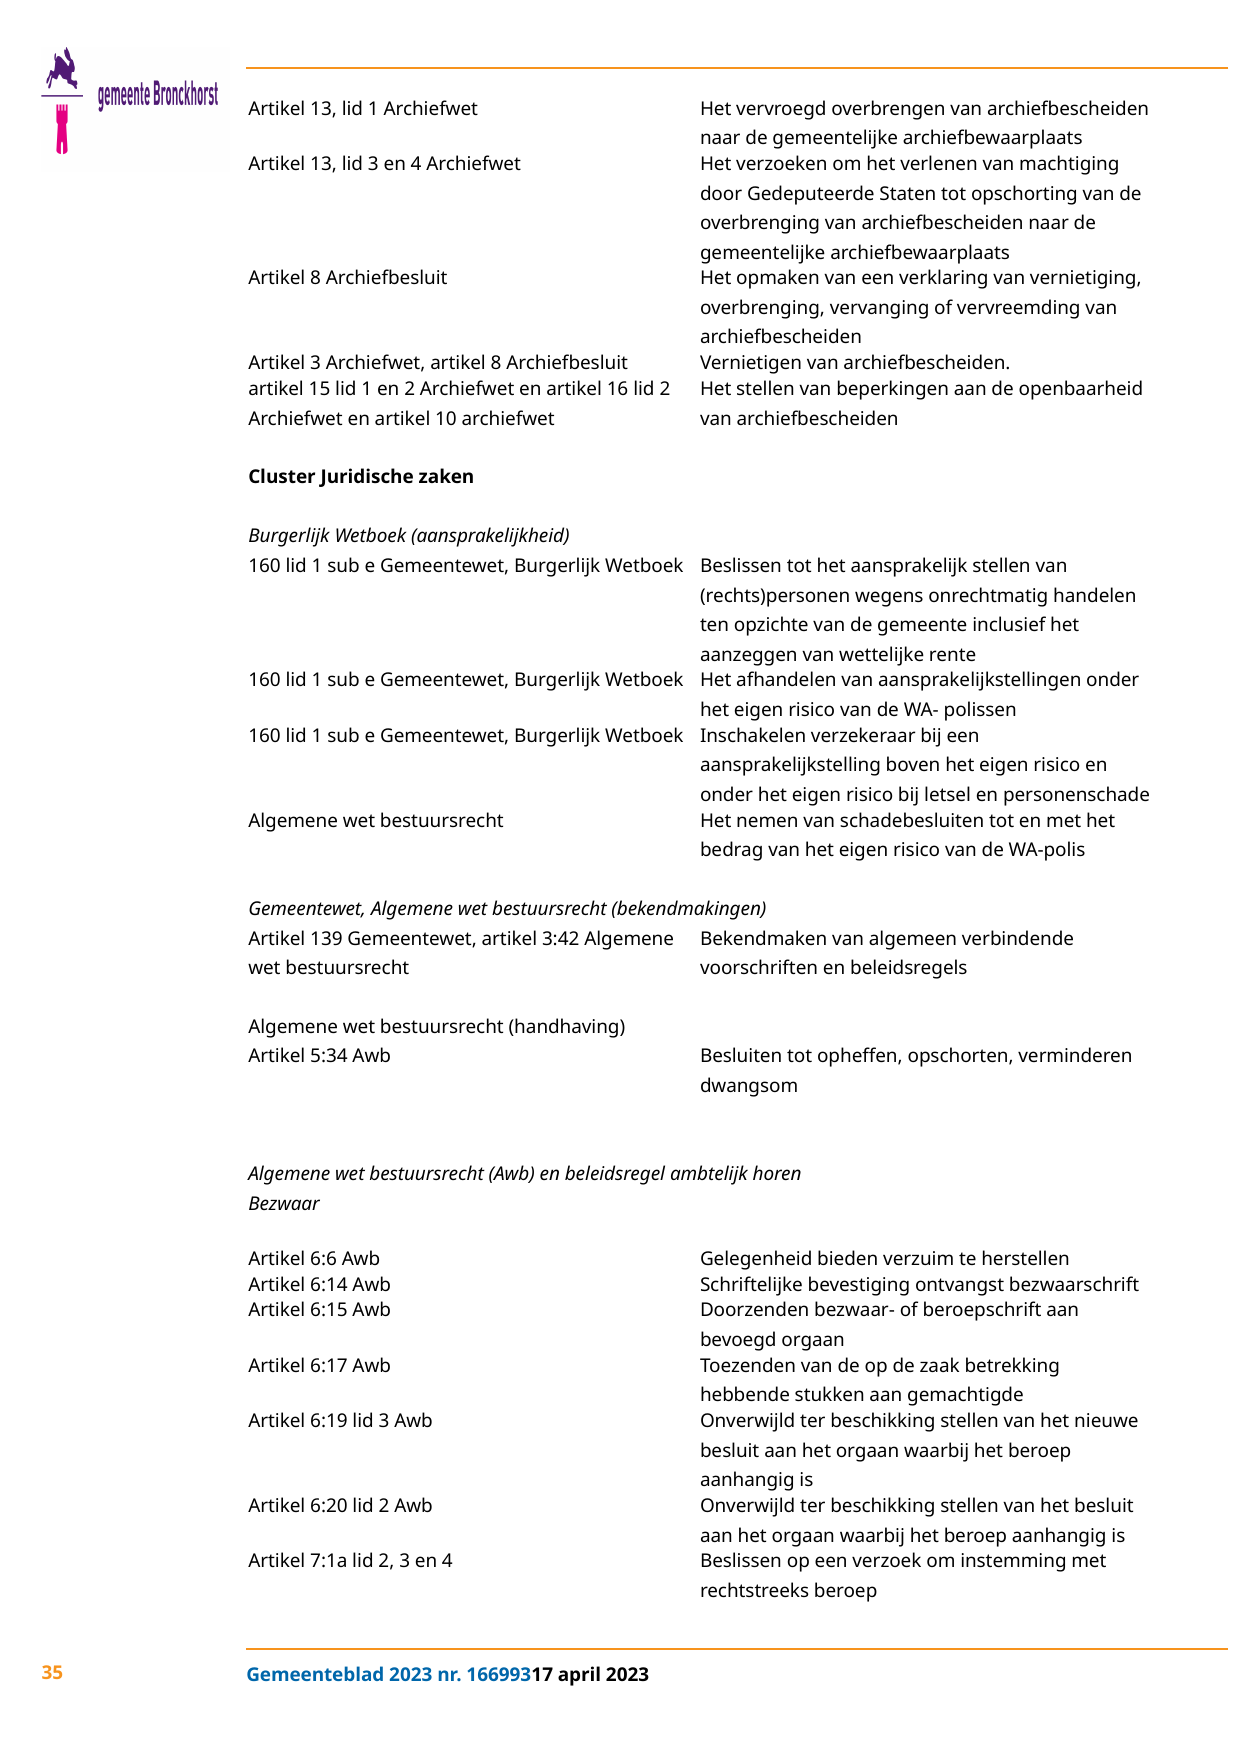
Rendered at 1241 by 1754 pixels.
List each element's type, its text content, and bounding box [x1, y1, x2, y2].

table_cell Artikel 13, lid 1 Archiefwet [248, 95, 700, 150]
table_cell Het opmaken van een verklaring van vernietiging, overbrenging, vervanging of vervreemding van archiefbescheiden [700, 265, 1152, 349]
table_cell 160 lid 1 sub e Gemeentewet, Burgerlijk Wetboek [248, 667, 700, 722]
table_cell Onverwijld ter beschikking stellen van het besluit aan het orgaan waarbij het beroep aanhangig is [700, 1492, 1152, 1547]
table_cell Artikel 6:14 Awb [248, 1271, 700, 1297]
table_header [700, 1220, 1152, 1245]
table_cell Het vervroegd overbrengen van archiefbescheiden naar de gemeentelijke archiefbewaarplaats [700, 95, 1152, 150]
table_header [248, 1220, 700, 1245]
table_header Artikel 139 Gemeentewet, artikel 3:42 Algemene wet bestuursrecht [248, 925, 700, 980]
table_cell Toezenden van de op de zaak betrekking hebbende stukken aan gemachtigde [700, 1352, 1152, 1407]
table_cell Artikel 6:15 Awb [248, 1297, 700, 1352]
table_cell Algemene wet bestuursrecht [248, 807, 700, 862]
table_cell Het afhandelen van aansprakelijkstellingen onder het eigen risico van de WA- polissen [700, 667, 1152, 722]
table_cell Artikel 7:1a lid 2, 3 en 4 [248, 1548, 700, 1603]
text Cluster Juridische zaken [248, 463, 1152, 489]
table_cell artikel 15 lid 1 en 2 Archiefwet en artikel 16 lid 2 Archiefwet en artikel 10 archiefwet [248, 375, 700, 431]
table_cell Artikel 3 Archiefwet, artikel 8 Archiefbesluit [248, 350, 700, 375]
table_cell Artikel 8 Archiefbesluit [248, 265, 700, 349]
text Algemene wet bestuursrecht (handhaving) [248, 1013, 1152, 1038]
text Algemene wet bestuursrecht (Awb) en beleidsregel ambtelijk horen [248, 1160, 1152, 1186]
table_cell Het verzoeken om het verlenen van machtiging door Gedeputeerde Staten tot opschorting van de overbrenging van archiefbescheiden naar de gemeentelijke archiefbewaarplaats [700, 150, 1152, 264]
table_cell Artikel 6:6 Awb [248, 1245, 700, 1271]
picture [41, 47, 231, 172]
table_cell Onverwijld ter beschikking stellen van het nieuwe besluit aan het orgaan waarbij het beroep aanhangig is [700, 1407, 1152, 1492]
text Bezwaar [248, 1190, 1152, 1216]
table_cell Inschakelen verzekeraar bij een aansprakelijkstelling boven het eigen risico en onder het eigen risico bij letsel en personenschade [700, 722, 1152, 807]
table_cell Vernietigen van archiefbescheiden. [700, 350, 1152, 375]
table_cell Gelegenheid bieden verzuim te herstellen [700, 1245, 1152, 1271]
table_cell Het stellen van beperkingen aan de openbaarheid van archiefbescheiden [700, 375, 1152, 431]
table_cell Artikel 6:17 Awb [248, 1352, 700, 1407]
table_cell Het nemen van schadebesluiten tot en met het bedrag van het eigen risico van de WA-polis [700, 807, 1152, 862]
table_header Artikel 5:34 Awb [248, 1043, 700, 1098]
table_cell Artikel 13, lid 3 en 4 Archiefwet [248, 150, 700, 264]
table_cell Beslissen op een verzoek om instemming met rechtstreeks beroep [700, 1548, 1152, 1603]
table_header 160 lid 1 sub e Gemeentewet, Burgerlijk Wetboek [248, 552, 700, 667]
table_cell Artikel 6:20 lid 2 Awb [248, 1492, 700, 1547]
text Gemeentewet, Algemene wet bestuursrecht (bekendmakingen) [248, 895, 1152, 921]
table_cell 160 lid 1 sub e Gemeentewet, Burgerlijk Wetboek [248, 722, 700, 807]
table_header Bekendmaken van algemeen verbindende voorschriften en beleidsregels [700, 925, 1152, 980]
table_cell Doorzenden bezwaar- of beroepschrift aan bevoegd orgaan [700, 1297, 1152, 1352]
table_header Beslissen tot het aansprakelijk stellen van (rechts)personen wegens onrechtmatig handelen ten opzichte van de gemeente inclusief het aanzeggen van wettelijke rente [700, 552, 1152, 667]
table_cell Artikel 6:19 lid 3 Awb [248, 1407, 700, 1492]
text Burgerlijk Wetboek (aansprakelijkheid) [248, 522, 1152, 548]
table_cell Schriftelijke bevestiging ontvangst bezwaarschrift [700, 1271, 1152, 1297]
table_header Besluiten tot opheffen, opschorten, verminderen dwangsom [700, 1043, 1152, 1098]
